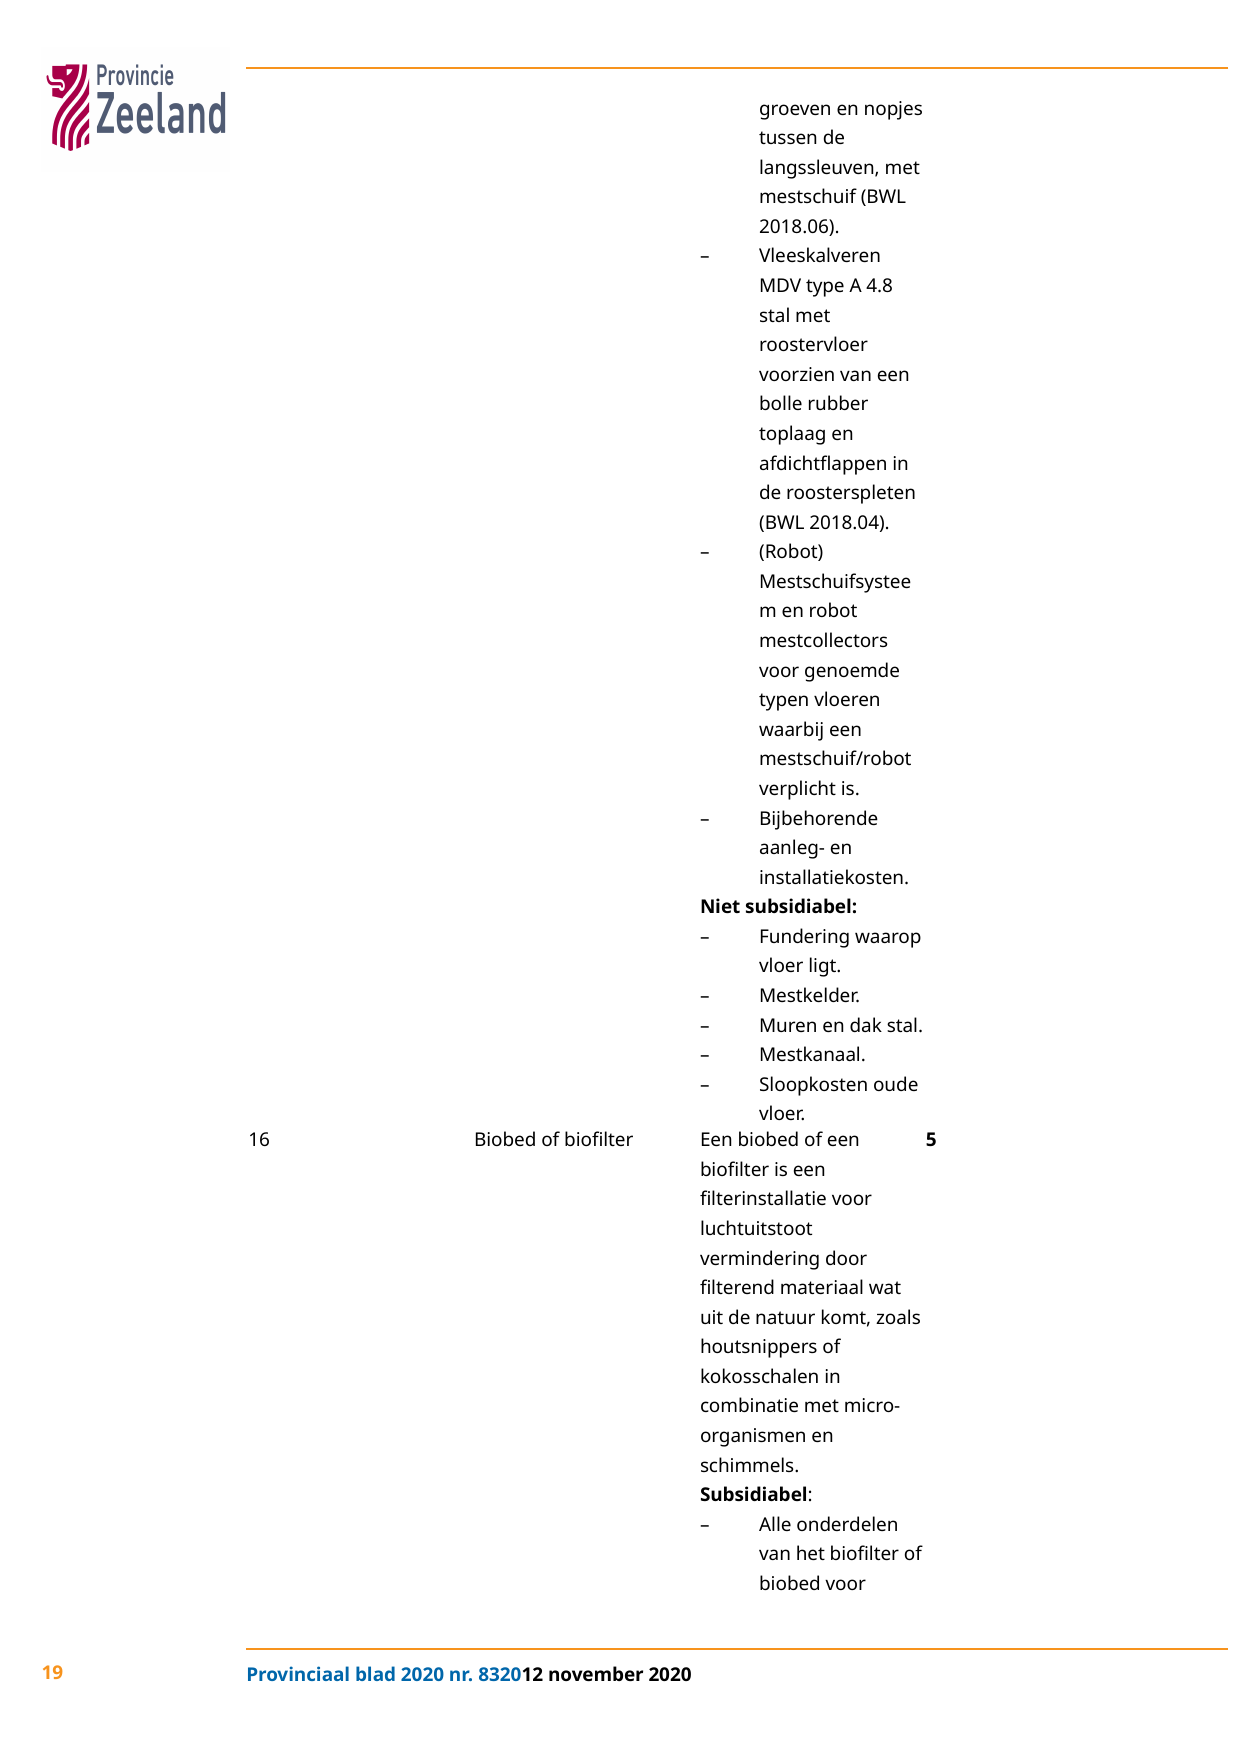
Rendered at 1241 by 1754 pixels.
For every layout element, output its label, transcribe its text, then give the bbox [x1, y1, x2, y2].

table_cell 5 [926, 1126, 1152, 1596]
table_cell groeven en nopjes tussen de langssleuven, met mestschuif (BWL 2018.06). Vleeskalveren MDV type A 4.8 stal met roostervloer voorzien van een bolle rubber toplaag en afdichtflappen in de roosterspleten (BWL 2018.04). (Robot) Mestschuifsysteem en robot mestcollectors voor genoemde typen vloeren waarbij een mestschuif/robot verplicht is. Bijbehorende aanleg- en installatiekosten. Niet subsidiabel: Fundering waarop vloer ligt. Mestkelder. Muren en dak stal. Mestkanaal. Sloopkosten oude vloer. [700, 95, 926, 1126]
table_cell Biobed of biofilter [474, 1126, 700, 1596]
table_cell [474, 95, 700, 1126]
table_cell [926, 95, 1152, 1126]
table_cell 16 [248, 1126, 474, 1596]
table_cell Een biobed of een biofilter is een filterinstallatie voor luchtuitstoot vermindering door filterend materiaal wat uit de natuur komt, zoals houtsnippers of kokosschalen in combinatie met micro-organismen en schimmels. Subsidiabel: Alle onderdelen van het biofilter of biobed voor [700, 1126, 926, 1596]
picture [41, 47, 231, 172]
table_cell [248, 95, 474, 1126]
